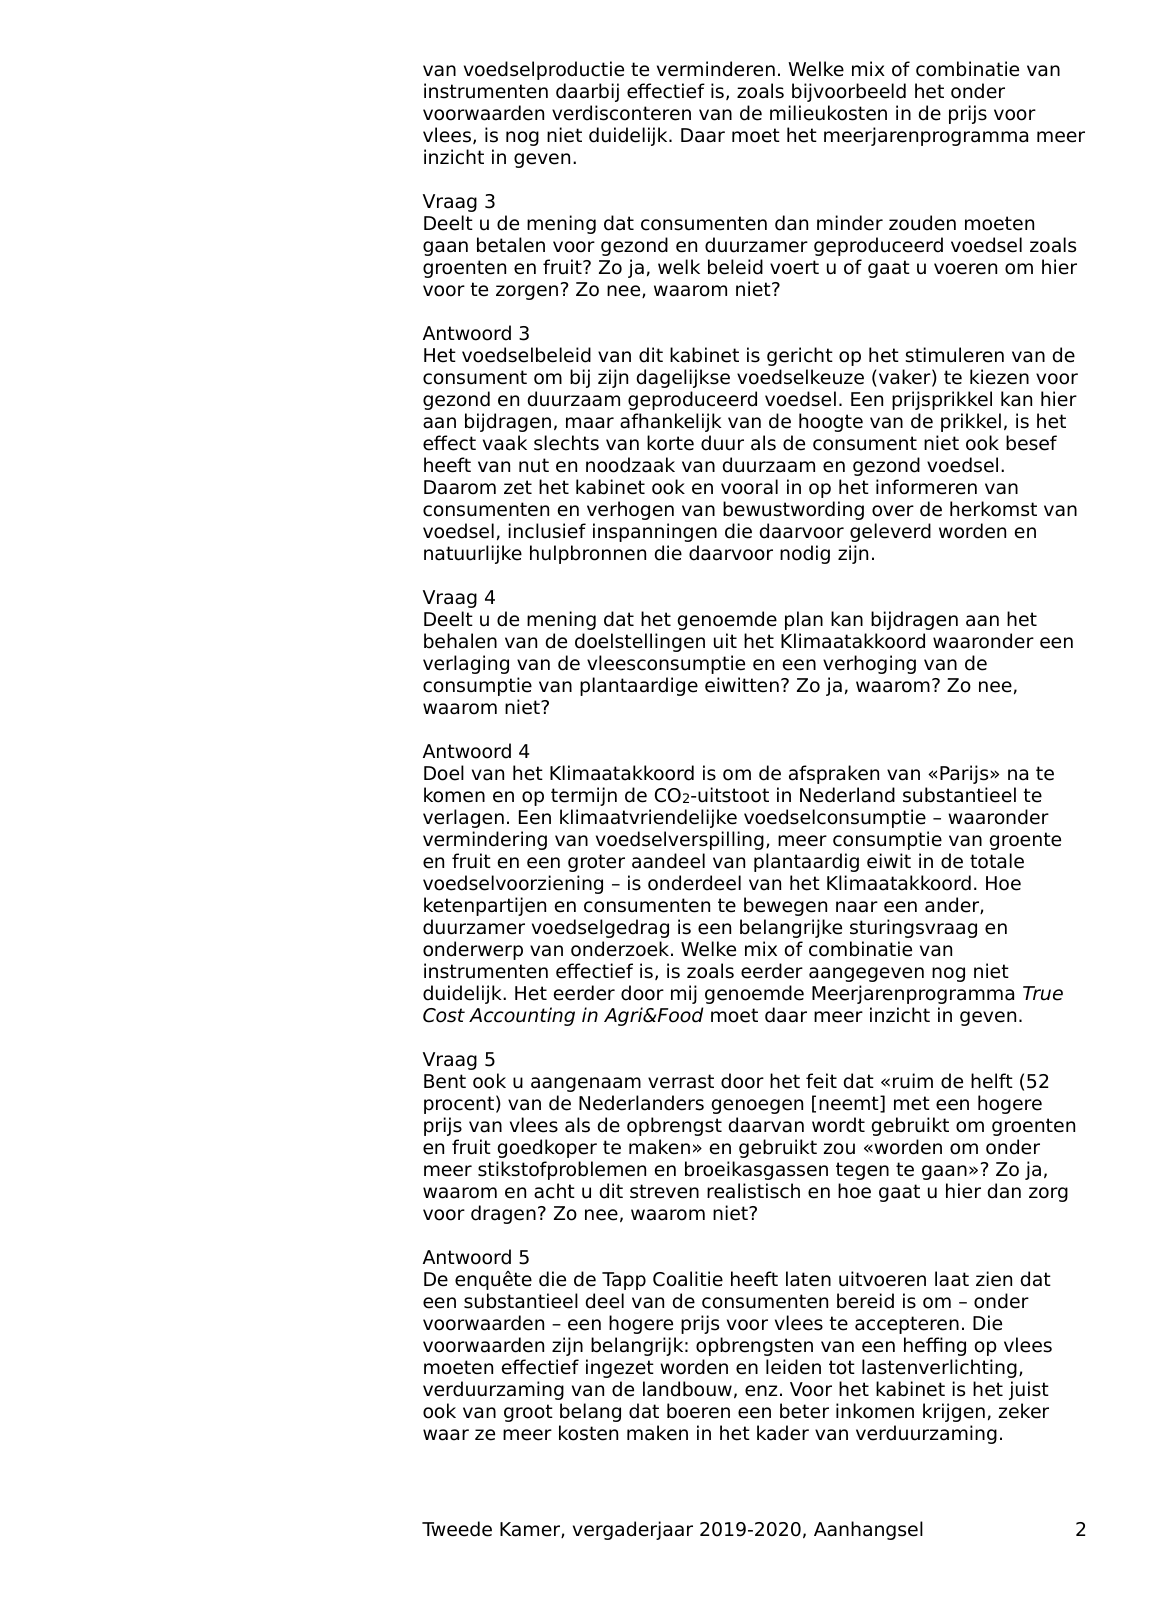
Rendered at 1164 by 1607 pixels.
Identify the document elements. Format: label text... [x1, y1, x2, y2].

text van voedselproductie te verminderen. Welke mix of combinatie van instrumenten daarbij effectief is, zoals bijvoorbeeld het onder voorwaarden verdisconteren van de milieukosten in de prijs voor vlees, is nog niet duidelijk. Daar moet het meerjarenprogramma meer inzicht in geven. [422, 59, 1087, 169]
text Doel van het Klimaatakkoord is om de afspraken van «Parijs» na te komen en op termijn de CO2-uitstoot in Nederland substantieel te verlagen. Een klimaatvriendelijke voedselconsumptie – waaronder vermindering van voedselverspilling, meer consumptie van groente en fruit en een groter aandeel van plantaardig eiwit in de totale voedselvoorziening – is onderdeel van het Klimaatakkoord. Hoe ketenpartijen en consumenten te bewegen naar een ander, duurzamer voedselgedrag is een belangrijke sturingsvraag en onderwerp van onderzoek. Welke mix of combinatie van instrumenten effectief is, is zoals eerder aangegeven nog niet duidelijk. Het eerder door mij genoemde Meerjarenprogramma True Cost Accounting in Agri&Food moet daar meer inzicht in geven. [422, 763, 1087, 1027]
text Vraag 3 [422, 191, 1087, 213]
text Vraag 4 [422, 587, 1087, 609]
text Deelt u de mening dat het genoemde plan kan bijdragen aan het behalen van de doelstellingen uit het Klimaatakkoord waaronder een verlaging van de vleesconsumptie en een verhoging van de consumptie van plantaardige eiwitten? Zo ja, waarom? Zo nee, waarom niet? [422, 609, 1087, 719]
text Antwoord 3 [422, 323, 1087, 345]
text Het voedselbeleid van dit kabinet is gericht op het stimuleren van de consument om bij zijn dagelijkse voedselkeuze (vaker) te kiezen voor gezond en duurzaam geproduceerd voedsel. Een prijsprikkel kan hier aan bijdragen, maar afhankelijk van de hoogte van de prikkel, is het effect vaak slechts van korte duur als de consument niet ook besef heeft van nut en noodzaak van duurzaam en gezond voedsel. Daarom zet het kabinet ook en vooral in op het informeren van consumenten en verhogen van bewustwording over de herkomst van voedsel, inclusief inspanningen die daarvoor geleverd worden en natuurlijke hulpbronnen die daarvoor nodig zijn. [422, 345, 1087, 565]
text Bent ook u aangenaam verrast door het feit dat «ruim de helft (52 procent) van de Nederlanders genoegen [neemt] met een hogere prijs van vlees als de opbrengst daarvan wordt gebruikt om groenten en fruit goedkoper te maken» en gebruikt zou «worden om onder meer stikstofproblemen en broeikasgassen tegen te gaan»? Zo ja, waarom en acht u dit streven realistisch en hoe gaat u hier dan zorg voor dragen? Zo nee, waarom niet? [422, 1071, 1087, 1225]
text De enquête die de Tapp Coalitie heeft laten uitvoeren laat zien dat een substantieel deel van de consumenten bereid is om – onder voorwaarden – een hogere prijs voor vlees te accepteren. Die voorwaarden zijn belangrijk: opbrengsten van een heffing op vlees moeten effectief ingezet worden en leiden tot lastenverlichting, verduurzaming van de landbouw, enz. Voor het kabinet is het juist ook van groot belang dat boeren een beter inkomen krijgen, zeker waar ze meer kosten maken in het kader van verduurzaming. [422, 1269, 1087, 1445]
text Antwoord 4 [422, 741, 1087, 763]
text Vraag 5 [422, 1049, 1087, 1071]
text Antwoord 5 [422, 1247, 1087, 1269]
text Deelt u de mening dat consumenten dan minder zouden moeten gaan betalen voor gezond en duurzamer geproduceerd voedsel zoals groenten en fruit? Zo ja, welk beleid voert u of gaat u voeren om hier voor te zorgen? Zo nee, waarom niet? [422, 213, 1087, 301]
